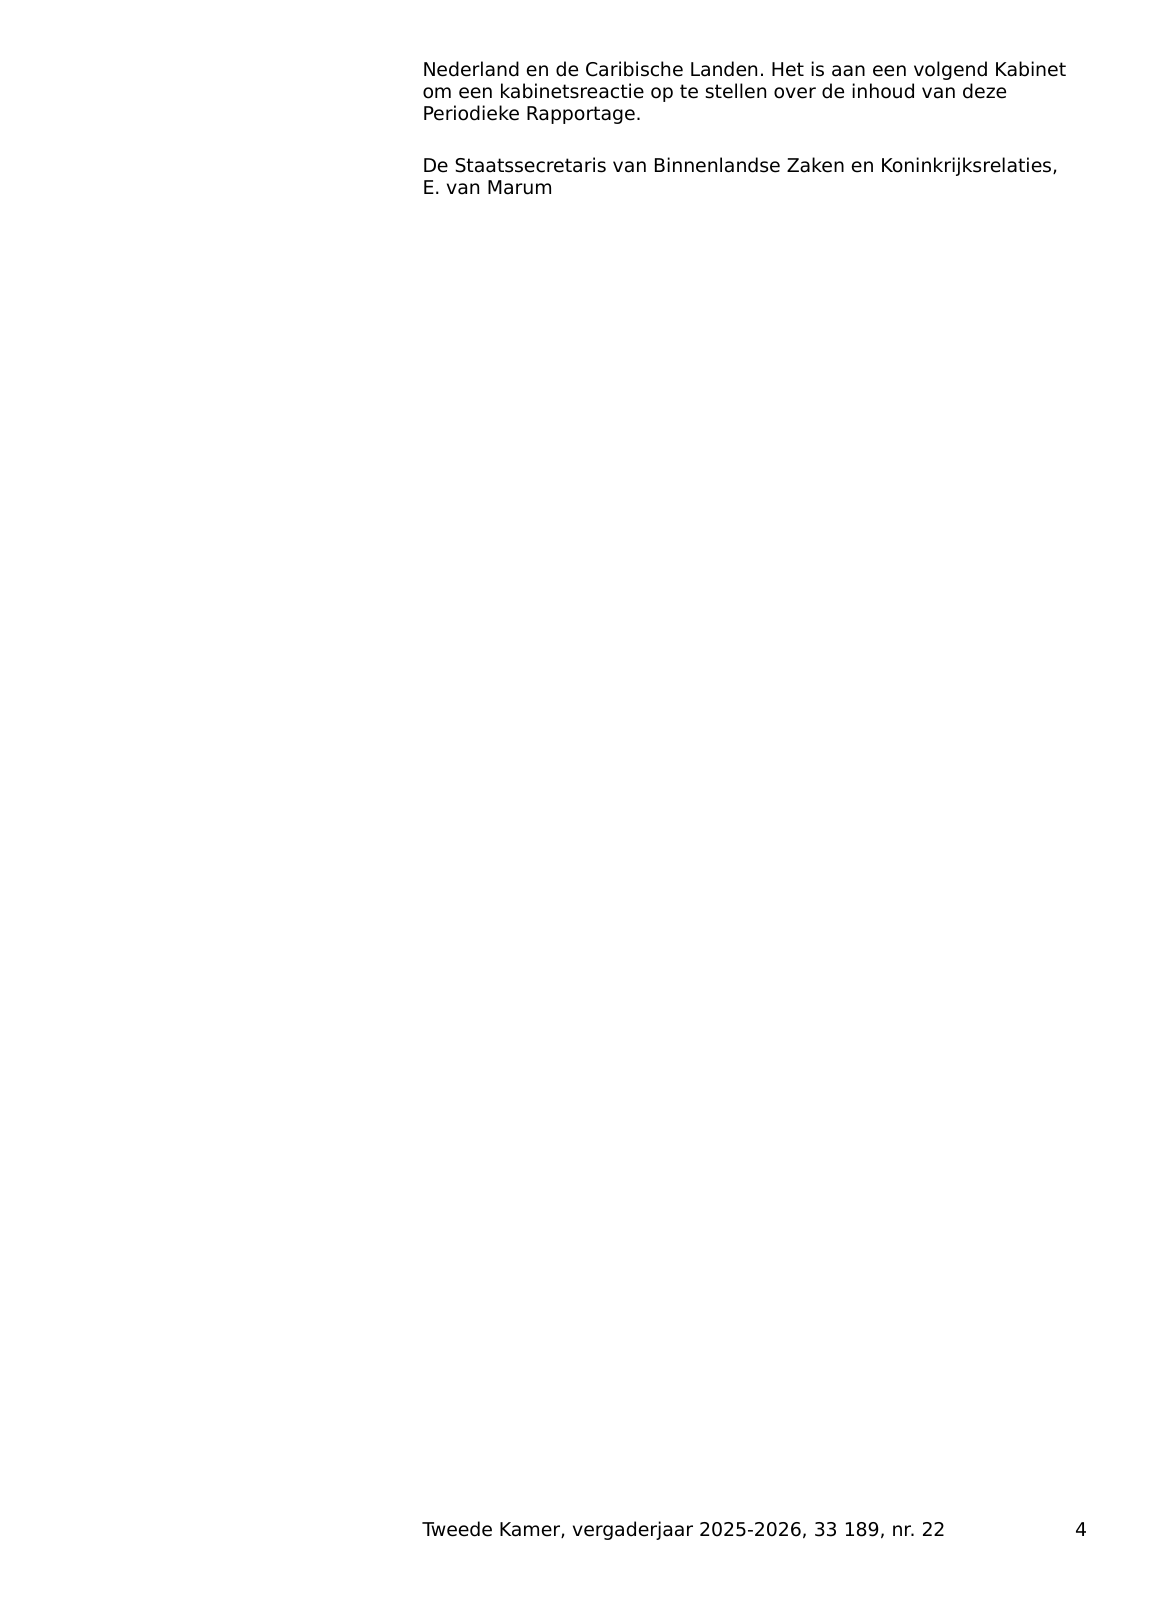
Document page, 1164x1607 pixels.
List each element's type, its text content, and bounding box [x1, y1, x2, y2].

text De Staatssecretaris van Binnenlandse Zaken en Koninkrijksrelaties, E. van Marum [422, 155, 1087, 199]
text Nederland en de Caribische Landen. Het is aan een volgend Kabinet om een kabinetsreactie op te stellen over de inhoud van deze Periodieke Rapportage. [422, 59, 1087, 125]
